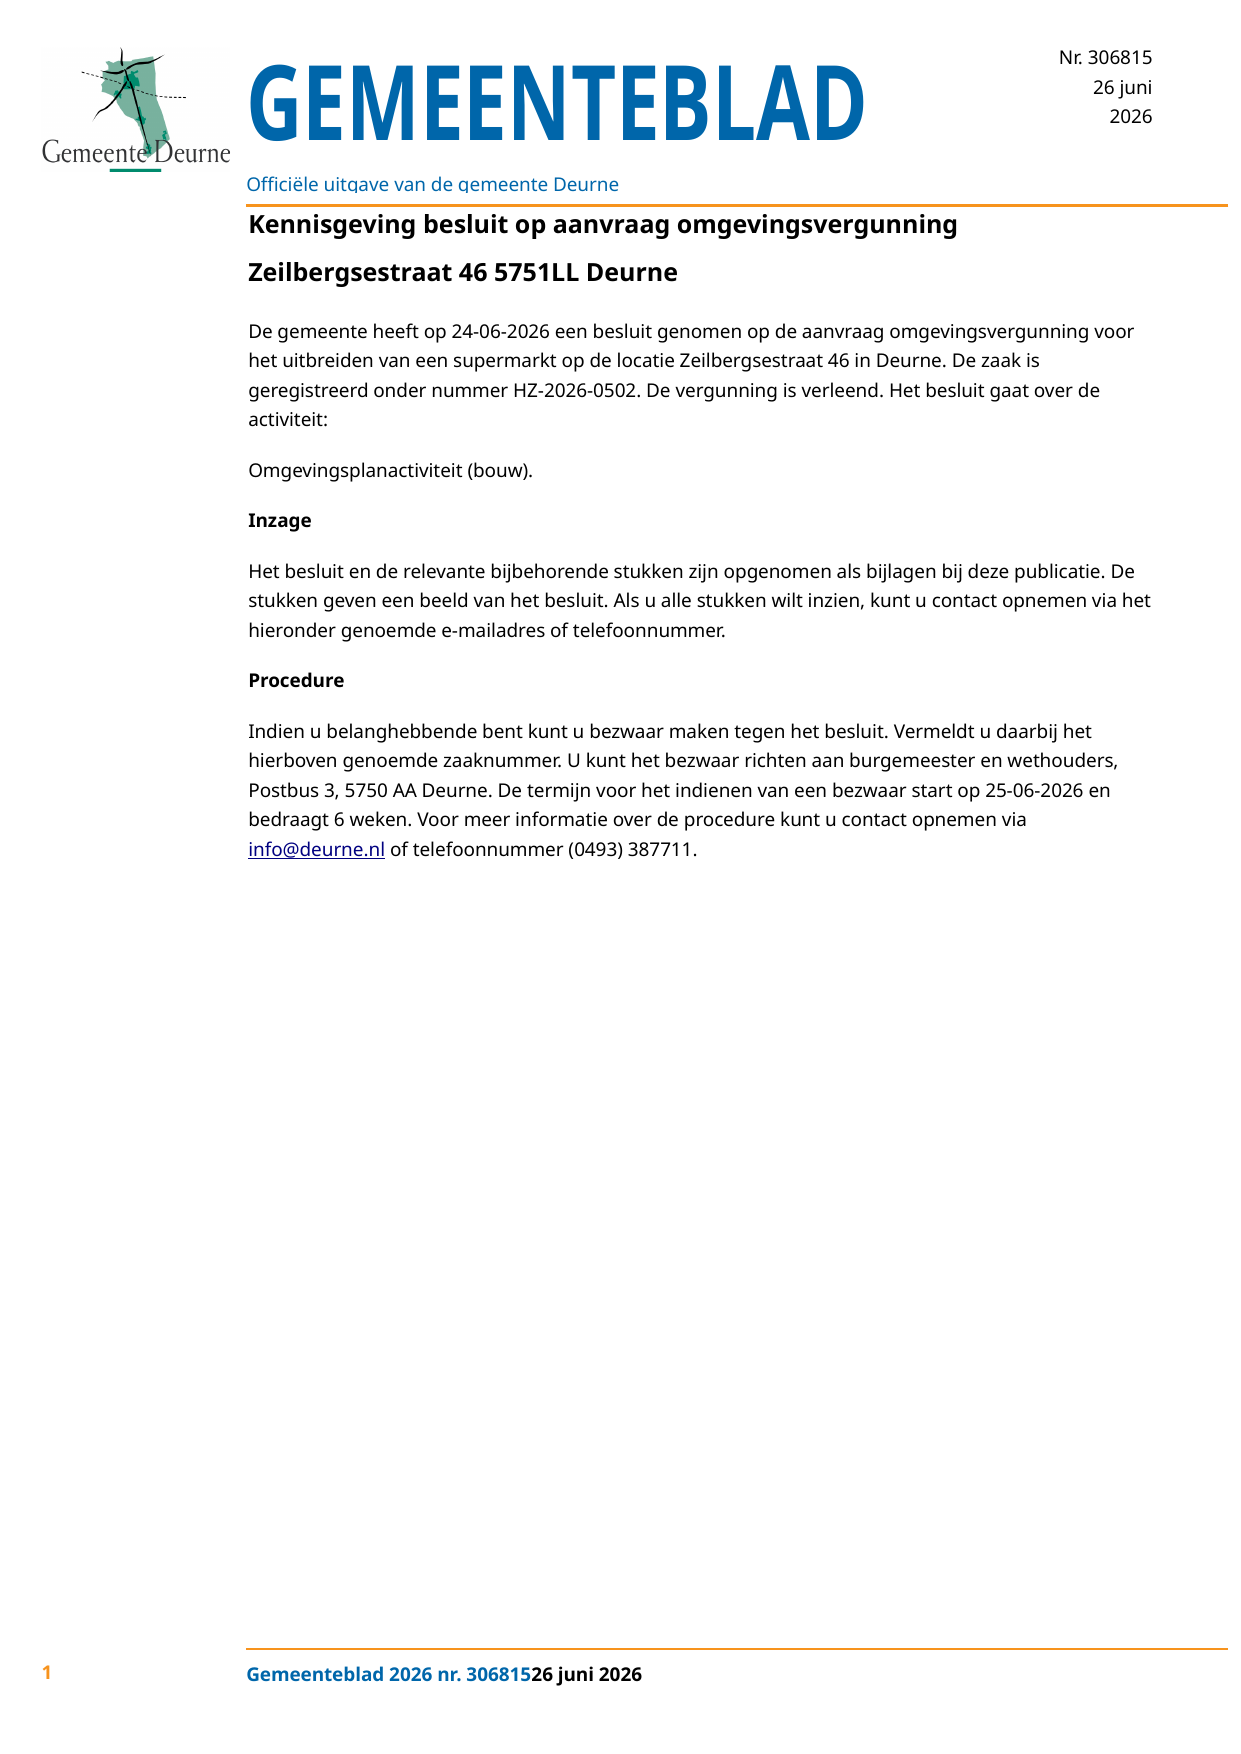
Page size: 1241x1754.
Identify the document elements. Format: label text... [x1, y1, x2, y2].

text Indien u belanghebbende bent kunt u bezwaar maken tegen het besluit. Vermeldt u daarbij het hierboven genoemde zaaknummer. U kunt het bezwaar richten aan burgemeester en wethouders, Postbus 3, 5750 AA Deurne. De termijn voor het indienen van een bezwaar start op 25-06-2026 en bedraagt 6 weken. Voor meer informatie over de procedure kunt u contact opnemen via info@deurne.nl of telefoonnummer (0493) 387711. [248, 718, 1152, 862]
text Kennisgeving besluit op aanvraag omgevingsvergunning Zeilbergsestraat 46 5751LL Deurne [248, 207, 1152, 288]
text Procedure [248, 667, 1152, 693]
text Het besluit en de relevante bijbehorende stukken zijn opgenomen als bijlagen bij deze publicatie. De stukken geven een beeld van het besluit. Als u alle stukken wilt inzien, kunt u contact opnemen via het hieronder genoemde e-mailadres of telefoonnummer. [248, 558, 1152, 643]
picture [41, 47, 231, 172]
text Inzage [248, 507, 1152, 533]
text Omgevingsplanactiviteit (bouw). [248, 457, 1152, 483]
text De gemeente heeft op 24-06-2026 een besluit genomen op de aanvraag omgevingsvergunning voor het uitbreiden van een supermarkt op de locatie Zeilbergsestraat 46 in Deurne. De zaak is geregistreerd onder nummer HZ-2026-0502. De vergunning is verleend. Het besluit gaat over de activiteit: [248, 318, 1152, 432]
